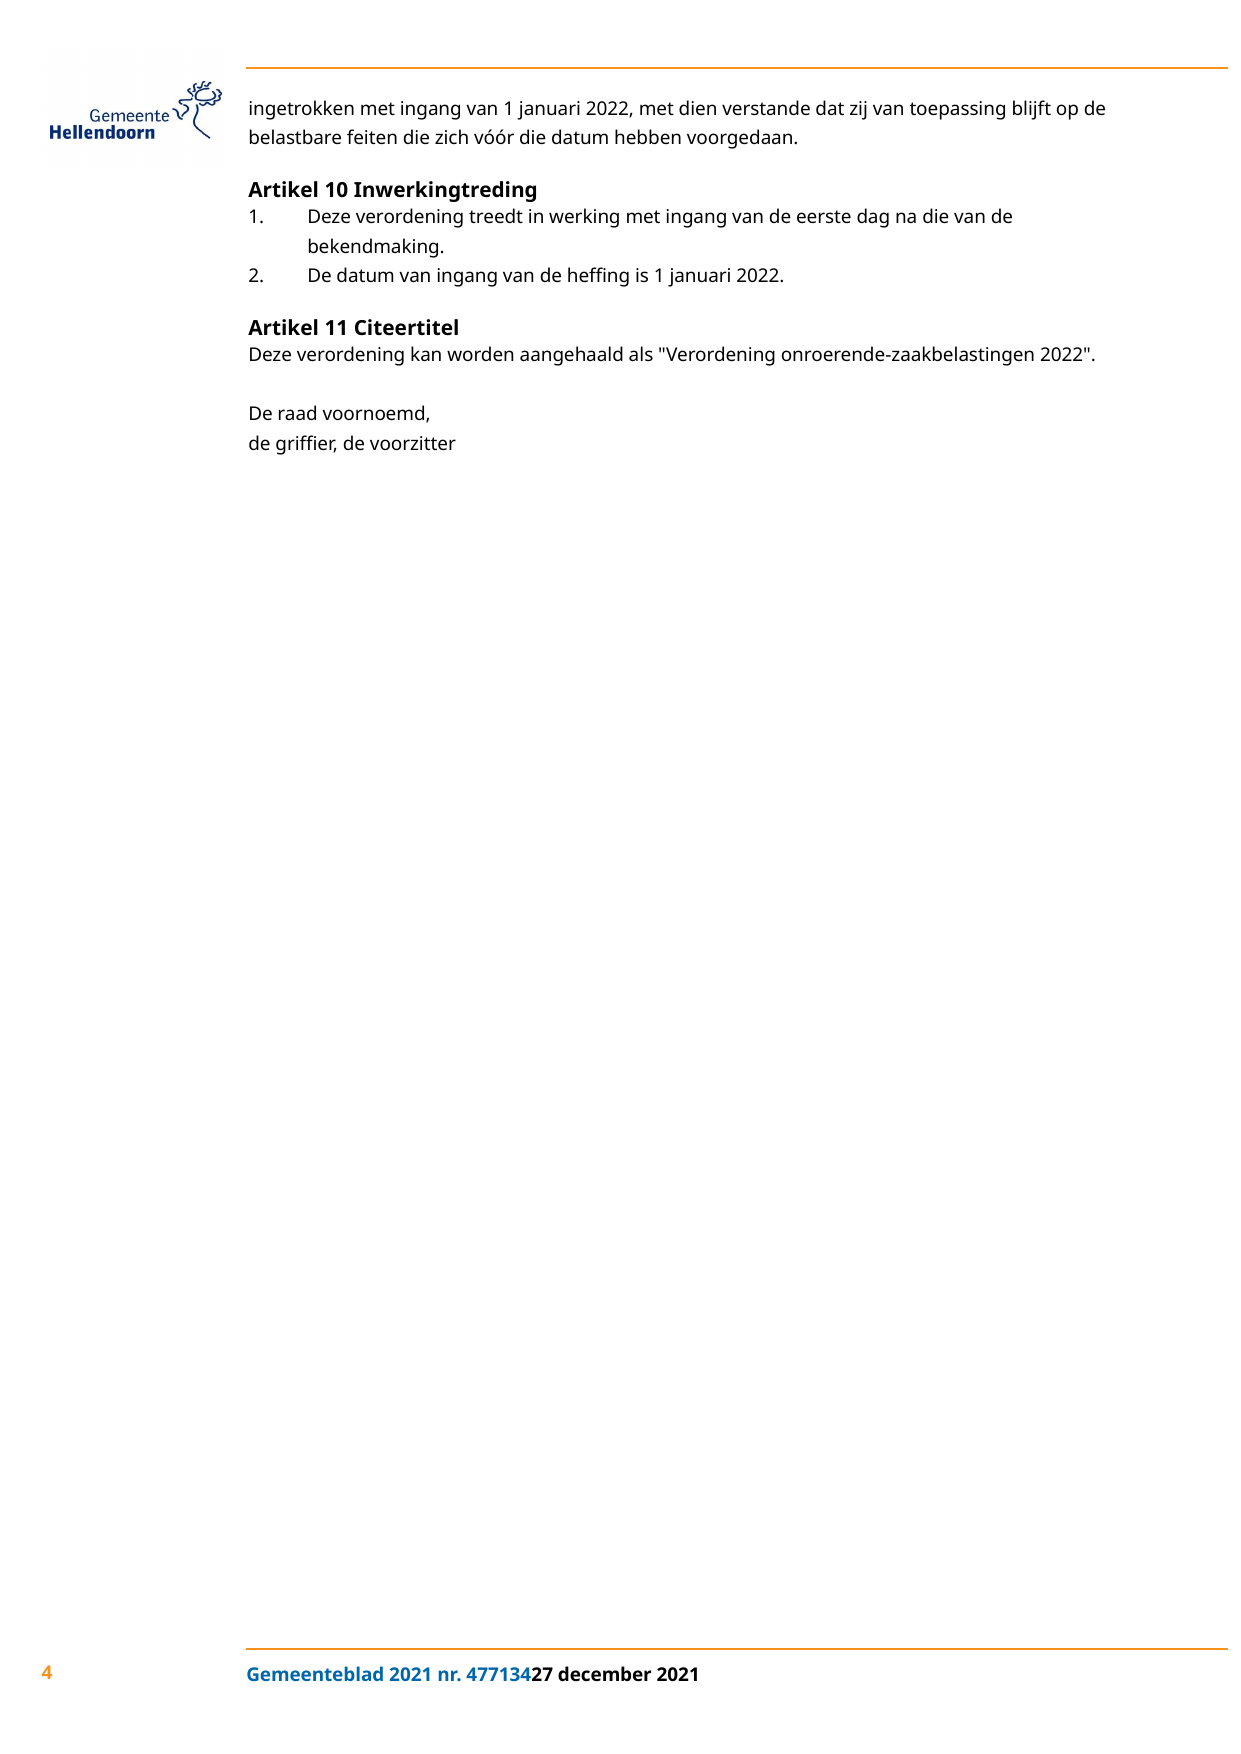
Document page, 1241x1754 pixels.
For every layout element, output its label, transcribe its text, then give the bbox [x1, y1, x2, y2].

text Artikel 10 Inwerkingtreding [248, 175, 1152, 203]
text Artikel 11 Citeertitel [248, 313, 1152, 341]
picture [41, 47, 231, 172]
text ingetrokken met ingang van 1 januari 2022, met dien verstande dat zij van toepassing blijft op de belastbare feiten die zich vóór die datum hebben voorgedaan. [248, 95, 1152, 150]
list De datum van ingang van de heffing is 1 januari 2022. [248, 262, 1152, 288]
text de griffier, de voorzitter [248, 430, 1152, 456]
list Deze verordening treedt in werking met ingang van de eerste dag na die van de bekendmaking. [248, 203, 1152, 258]
text Deze verordening kan worden aangehaald als "Verordening onroerende-zaakbelastingen 2022". [248, 341, 1152, 367]
text De raad voornoemd, [248, 400, 1152, 426]
